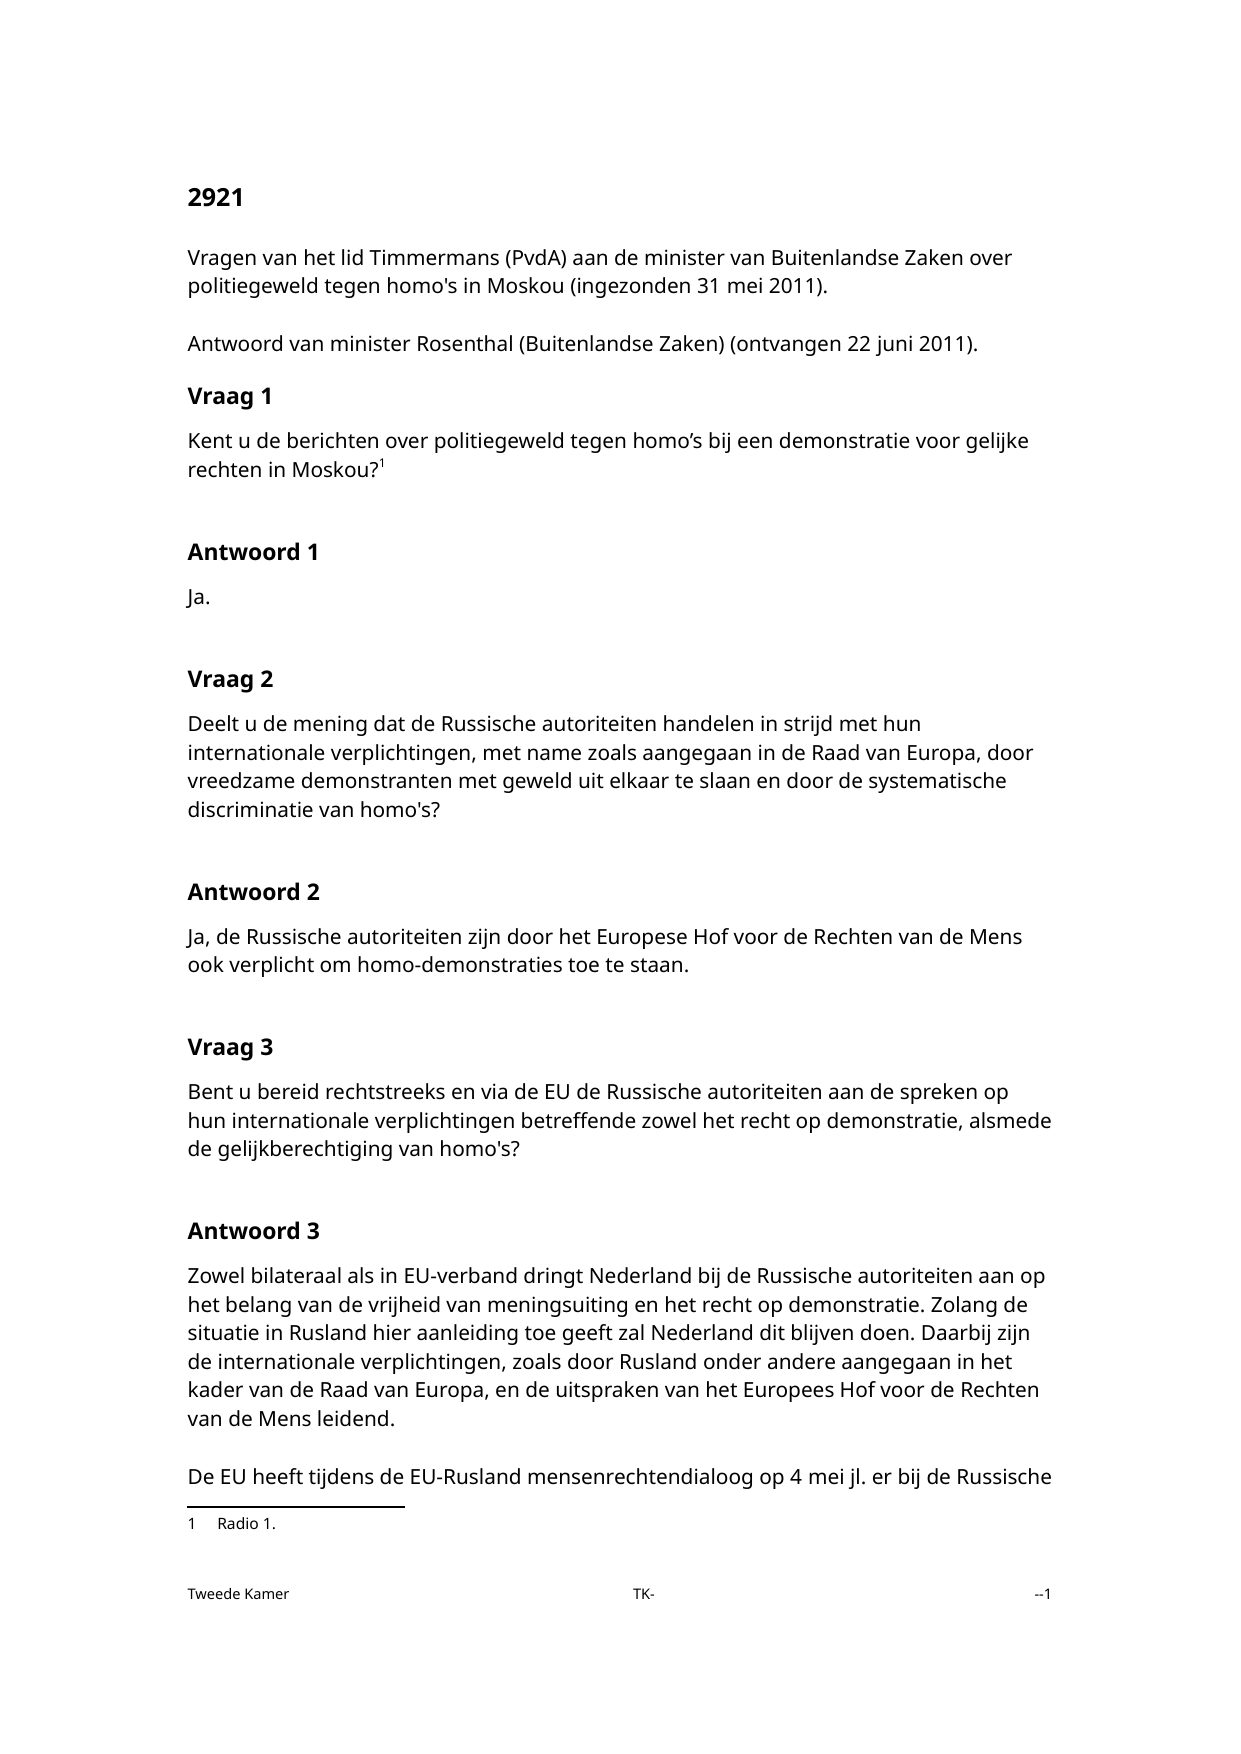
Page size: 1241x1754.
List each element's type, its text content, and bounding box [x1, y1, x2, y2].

text Vragen van het lid Timmermans (PvdA) aan de minister van Buitenlandse Zaken over politiegeweld tegen homo's in Moskou (ingezonden 31 mei 2011). [187, 243, 1053, 300]
subtitle Antwoord 2 [187, 876, 1053, 907]
text Zowel bilateraal als in EU-verband dringt Nederland bij de Russische autoriteiten aan op het belang van de vrijheid van meningsuiting en het recht op demonstratie. Zolang de situatie in Rusland hier aanleiding toe geeft zal Nederland dit blijven doen. Daarbij zijn de internationale verplichtingen, zoals door Rusland onder andere aangegaan in het kader van de Raad van Europa, en de uitspraken van het Europees Hof voor de Rechten van de Mens leidend. [187, 1262, 1053, 1432]
text Radio 1. [187, 1506, 1053, 1534]
text Kent u de berichten over politiegeweld tegen homo’s bij een demonstratie voor gelijke rechten in Moskou? [187, 427, 1053, 483]
subtitle Antwoord 3 [187, 1215, 1053, 1247]
subtitle Antwoord 1 [187, 536, 1053, 567]
text Deelt u de mening dat de Russische autoriteiten handelen in strijd met hun internationale verplichtingen, met name zoals aangegaan in de Raad van Europa, door vreedzame demonstranten met geweld uit elkaar te slaan en door de systematische discriminatie van homo's? [187, 709, 1053, 823]
subtitle Vraag 1 [187, 380, 1053, 412]
text Antwoord van minister Rosenthal (Buitenlandse Zaken) (ontvangen 22 juni 2011). [187, 329, 1053, 358]
text Ja. [187, 582, 1053, 611]
text Bent u bereid rechtstreeks en via de EU de Russische autoriteiten aan de spreken op hun internationale verplichtingen betreffende zowel het recht op demonstratie, alsmede de gelijkberechtiging van homo's? [187, 1077, 1053, 1163]
text De EU heeft tijdens de EU-Rusland mensenrechtendialoog op 4 mei jl. er bij de Russische [187, 1462, 1053, 1491]
text Ja, de Russische autoriteiten zijn door het Europese Hof voor de Rechten van de Mens ook verplicht om homo-demonstraties toe te staan. [187, 922, 1053, 979]
subtitle Vraag 2 [187, 663, 1053, 694]
text 2921 [187, 179, 1053, 213]
subtitle Vraag 3 [187, 1031, 1053, 1062]
